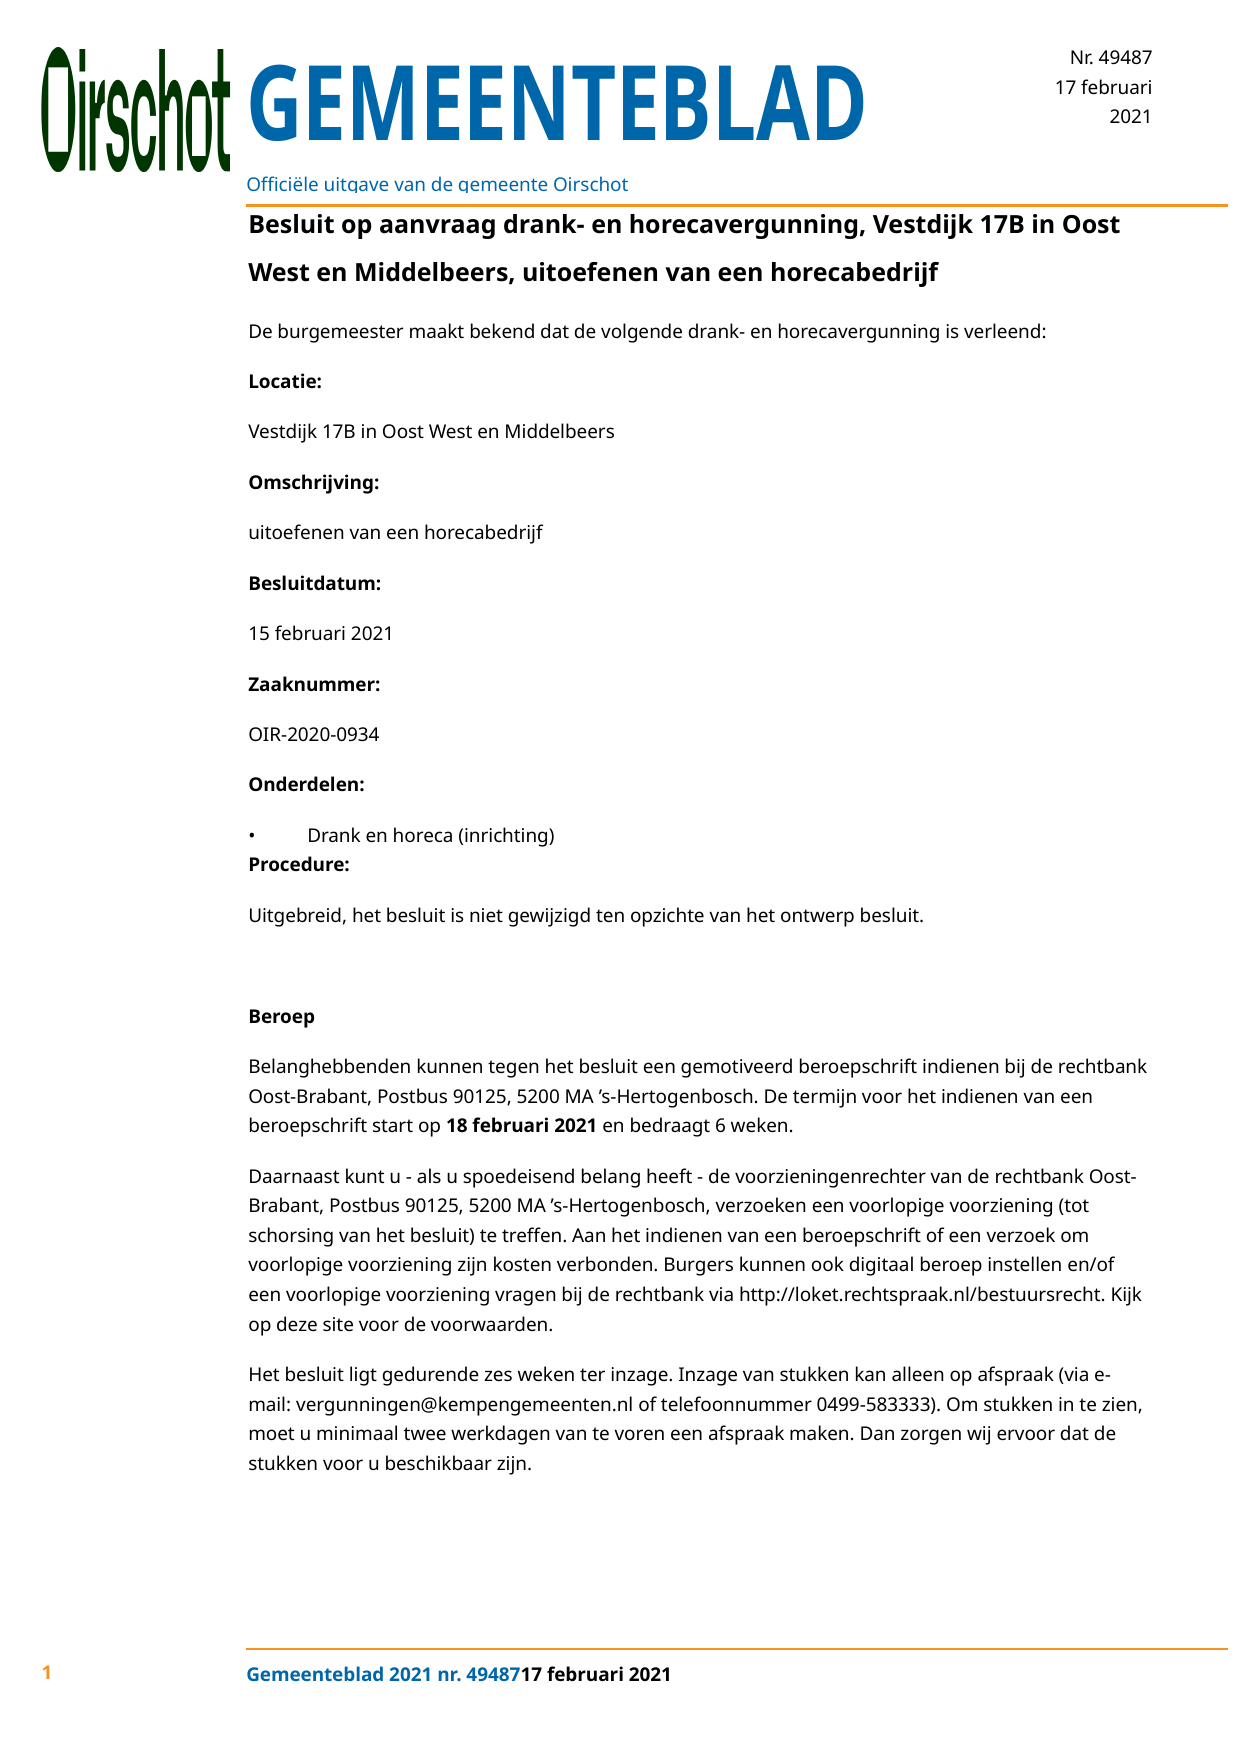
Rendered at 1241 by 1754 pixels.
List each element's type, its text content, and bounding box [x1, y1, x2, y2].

text Besluit op aanvraag drank- en horecavergunning, Vestdijk 17B in Oost West en Middelbeers, uitoefenen van een horecabedrijf [248, 207, 1152, 288]
text OIR-2020-0934 [248, 721, 1152, 747]
text Uitgebreid, het besluit is niet gewijzigd ten opzichte van het ontwerp besluit. [248, 902, 1152, 928]
text Omschrijving: [248, 469, 1152, 495]
text Belanghebbenden kunnen tegen het besluit een gemotiveerd beroepschrift indienen bij de rechtbank Oost-Brabant, Postbus 90125, 5200 MA ’s-Hertogenbosch. De termijn voor het indienen van een beroepschrift start op 18 februari 2021 en bedraagt 6 weken. [248, 1053, 1152, 1138]
text De burgemeester maakt bekend dat de volgende drank- en horecavergunning is verleend: [248, 318, 1152, 344]
text 15 februari 2021 [248, 620, 1152, 646]
text Zaaknummer: [248, 671, 1152, 697]
text Vestdijk 17B in Oost West en Middelbeers [248, 419, 1152, 444]
list Drank en horeca (inrichting) [248, 822, 1152, 848]
picture [41, 47, 231, 172]
text Onderdelen: [248, 772, 1152, 797]
text Het besluit ligt gedurende zes weken ter inzage. Inzage van stukken kan alleen op afspraak (via e-mail: vergunningen@kempengemeenten.nl of telefoonnummer 0499-583333). Om stukken in te zien, moet u minimaal twee werkdagen van te voren een afspraak maken. Dan zorgen wij ervoor dat de stukken voor u beschikbaar zijn. [248, 1361, 1152, 1476]
text Beroep [248, 1003, 1152, 1029]
text Locatie: [248, 368, 1152, 394]
text uitoefenen van een horecabedrijf [248, 519, 1152, 545]
text Besluitdatum: [248, 570, 1152, 596]
text Daarnaast kunt u - als u spoedeisend belang heeft - de voorzieningenrechter van de rechtbank Oost-Brabant, Postbus 90125, 5200 MA ’s-Hertogenbosch, verzoeken een voorlopige voorziening (tot schorsing van het besluit) te treffen. Aan het indienen van een beroepschrift of een verzoek om voorlopige voorziening zijn kosten verbonden. Burgers kunnen ook digitaal beroep instellen en/of een voorlopige voorziening vragen bij de rechtbank via http://loket.rechtspraak.nl/bestuursrecht. Kijk op deze site voor de voorwaarden. [248, 1163, 1152, 1337]
text Procedure: [248, 852, 1152, 877]
